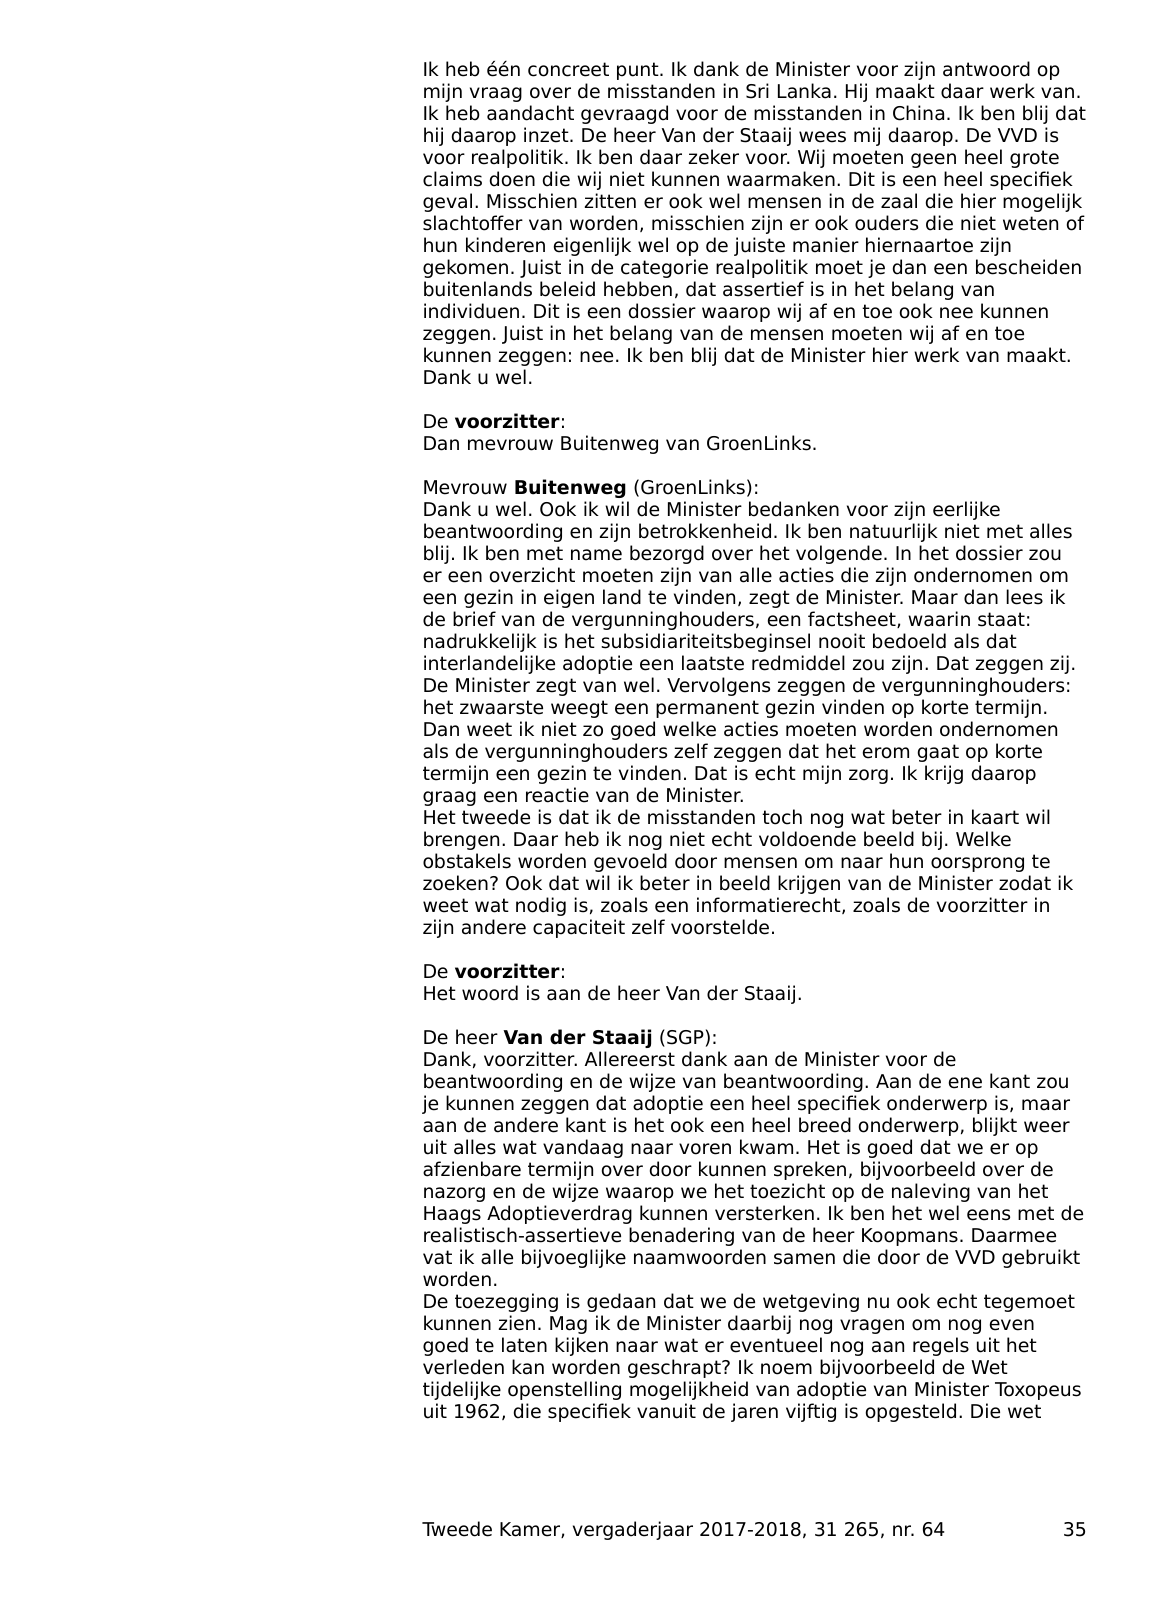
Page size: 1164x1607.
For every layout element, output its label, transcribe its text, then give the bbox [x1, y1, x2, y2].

text Ik heb één concreet punt. Ik dank de Minister voor zijn antwoord op mijn vraag over de misstanden in Sri Lanka. Hij maakt daar werk van. Ik heb aandacht gevraagd voor de misstanden in China. Ik ben blij dat hij daarop inzet. De heer Van der Staaij wees mij daarop. De VVD is voor realpolitik. Ik ben daar zeker voor. Wij moeten geen heel grote claims doen die wij niet kunnen waarmaken. Dit is een heel specifiek geval. Misschien zitten er ook wel mensen in de zaal die hier mogelijk slachtoffer van worden, misschien zijn er ook ouders die niet weten of hun kinderen eigenlijk wel op de juiste manier hiernaartoe zijn gekomen. Juist in de categorie realpolitik moet je dan een bescheiden buitenlands beleid hebben, dat assertief is in het belang van individuen. Dit is een dossier waarop wij af en toe ook nee kunnen zeggen. Juist in het belang van de mensen moeten wij af en toe kunnen zeggen: nee. Ik ben blij dat de Minister hier werk van maakt. [422, 59, 1087, 367]
text Mevrouw Buitenweg (GroenLinks): [422, 477, 1087, 499]
text De voorzitter: [422, 961, 1087, 983]
text De heer Van der Staaij (SGP): [422, 1027, 1087, 1049]
text Het woord is aan de heer Van der Staaij. [422, 983, 1087, 1005]
text De toezegging is gedaan dat we de wetgeving nu ook echt tegemoet kunnen zien. Mag ik de Minister daarbij nog vragen om nog even goed te laten kijken naar wat er eventueel nog aan regels uit het verleden kan worden geschrapt? Ik noem bijvoorbeeld de Wet tijdelijke openstelling mogelijkheid van adoptie van Minister Toxopeus uit 1962, die specifiek vanuit de jaren vijftig is opgesteld. Die wet [422, 1291, 1087, 1423]
text Het tweede is dat ik de misstanden toch nog wat beter in kaart wil brengen. Daar heb ik nog niet echt voldoende beeld bij. Welke obstakels worden gevoeld door mensen om naar hun oorsprong te zoeken? Ook dat wil ik beter in beeld krijgen van de Minister zodat ik weet wat nodig is, zoals een informatierecht, zoals de voorzitter in zijn andere capaciteit zelf voorstelde. [422, 807, 1087, 939]
text De voorzitter: [422, 411, 1087, 433]
text Dank u wel. Ook ik wil de Minister bedanken voor zijn eerlijke beantwoording en zijn betrokkenheid. Ik ben natuurlijk niet met alles blij. Ik ben met name bezorgd over het volgende. In het dossier zou er een overzicht moeten zijn van alle acties die zijn ondernomen om een gezin in eigen land te vinden, zegt de Minister. Maar dan lees ik de brief van de vergunninghouders, een factsheet, waarin staat: nadrukkelijk is het subsidiariteitsbeginsel nooit bedoeld als dat interlandelijke adoptie een laatste redmiddel zou zijn. Dat zeggen zij. De Minister zegt van wel. Vervolgens zeggen de vergunninghouders: het zwaarste weegt een permanent gezin vinden op korte termijn. Dan weet ik niet zo goed welke acties moeten worden ondernomen als de vergunninghouders zelf zeggen dat het erom gaat op korte termijn een gezin te vinden. Dat is echt mijn zorg. Ik krijg daarop graag een reactie van de Minister. [422, 499, 1087, 807]
text Dan mevrouw Buitenweg van GroenLinks. [422, 433, 1087, 455]
text Dank, voorzitter. Allereerst dank aan de Minister voor de beantwoording en de wijze van beantwoording. Aan de ene kant zou je kunnen zeggen dat adoptie een heel specifiek onderwerp is, maar aan de andere kant is het ook een heel breed onderwerp, blijkt weer uit alles wat vandaag naar voren kwam. Het is goed dat we er op afzienbare termijn over door kunnen spreken, bijvoorbeeld over de nazorg en de wijze waarop we het toezicht op de naleving van het Haags Adoptieverdrag kunnen versterken. Ik ben het wel eens met de realistisch-assertieve benadering van de heer Koopmans. Daarmee vat ik alle bijvoeglijke naamwoorden samen die door de VVD gebruikt worden. [422, 1049, 1087, 1291]
text Dank u wel. [422, 367, 1087, 389]
